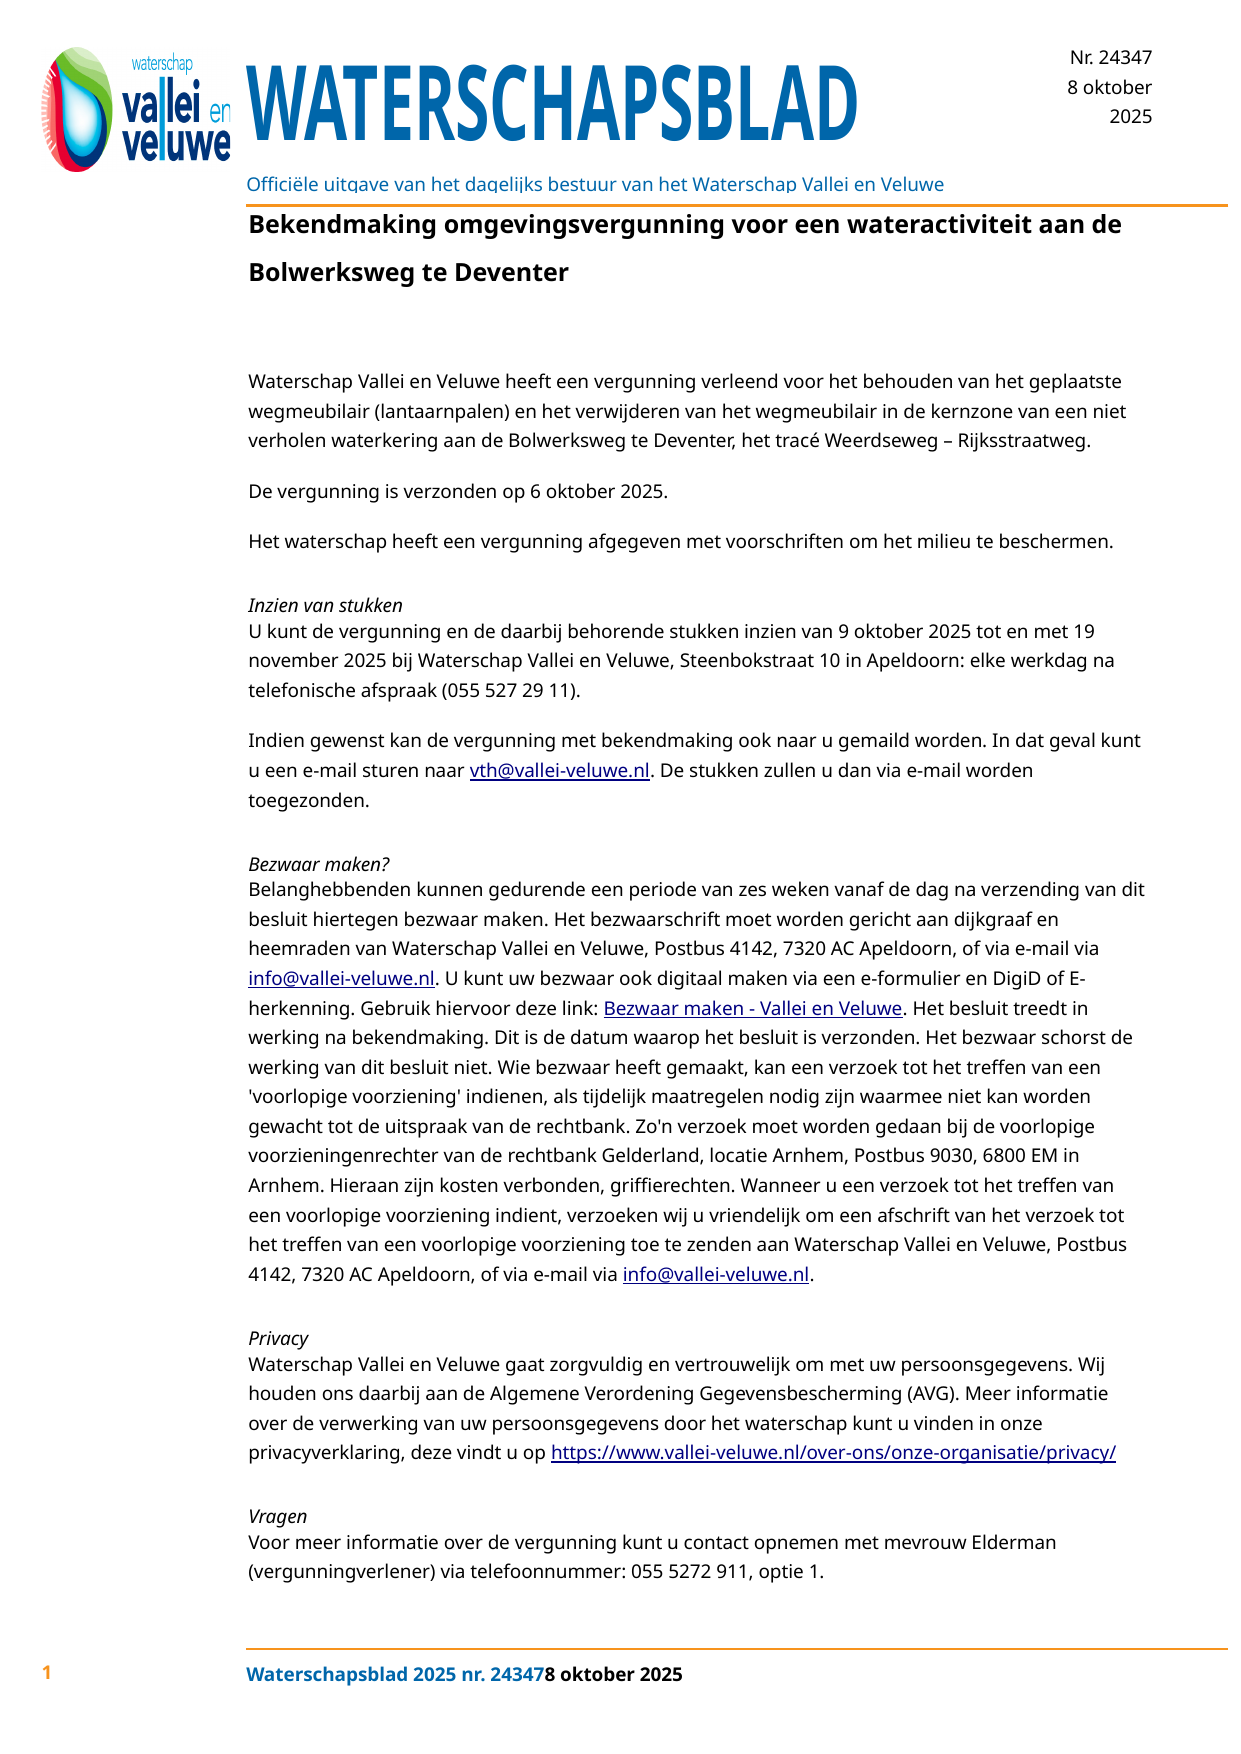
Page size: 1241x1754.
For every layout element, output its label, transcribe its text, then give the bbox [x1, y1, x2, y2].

text Bezwaar maken? [248, 851, 1152, 876]
text Vragen [248, 1503, 1152, 1529]
text Voor meer informatie over de vergunning kunt u contact opnemen met mevrouw Elderman (vergunningverlener) via telefoonnummer: 055 5272 911, optie 1. [248, 1529, 1152, 1584]
picture [41, 47, 231, 172]
text Waterschap Vallei en Veluwe gaat zorgvuldig en vertrouwelijk om met uw persoonsgegevens. Wij houden ons daarbij aan de Algemene Verordening Gegevensbescherming (AVG). Meer informatie over de verwerking van uw persoonsgegevens door het waterschap kunt u vinden in onze privacyverklaring, deze vindt u op https://www.vallei-veluwe.nl/over-ons/onze-organisatie/privacy/ [248, 1351, 1152, 1465]
text Privacy [248, 1325, 1152, 1351]
text Bekendmaking omgevingsvergunning voor een wateractiviteit aan de Bolwerksweg te Deventer [248, 207, 1152, 288]
text U kunt de vergunning en de daarbij behorende stukken inzien van 9 oktober 2025 tot en met 19 november 2025 bij Waterschap Vallei en Veluwe, Steenbokstraat 10 in Apeldoorn: elke werkdag na telefonische afspraak (055 527 29 11). [248, 618, 1152, 703]
text Belanghebbenden kunnen gedurende een periode van zes weken vanaf de dag na verzending van dit besluit hiertegen bezwaar maken. Het bezwaarschrift moet worden gericht aan dijkgraaf en heemraden van Waterschap Vallei en Veluwe, Postbus 4142, 7320 AC Apeldoorn, of via e-mail via info@vallei-veluwe.nl. U kunt uw bezwaar ook digitaal maken via een e-formulier en DigiD of E-herkenning. Gebruik hiervoor deze link: Bezwaar maken - Vallei en Veluwe. Het besluit treedt in werking na bekendmaking. Dit is de datum waarop het besluit is verzonden. Het bezwaar schorst de werking van dit besluit niet. Wie bezwaar heeft gemaakt, kan een verzoek tot het treffen van een 'voorlopige voorziening' indienen, als tijdelijk maatregelen nodig zijn waarmee niet kan worden gewacht tot de uitspraak van de rechtbank. Zo'n verzoek moet worden gedaan bij de voorlopige voorzieningenrechter van de rechtbank Gelderland, locatie Arnhem, Postbus 9030, 6800 EM in Arnhem. Hieraan zijn kosten verbonden, griffierechten. Wanneer u een verzoek tot het treffen van een voorlopige voorziening indient, verzoeken wij u vriendelijk om een afschrift van het verzoek tot het treffen van een voorlopige voorziening toe te zenden aan Waterschap Vallei en Veluwe, Postbus 4142, 7320 AC Apeldoorn, of via e-mail via info@vallei-veluwe.nl. [248, 876, 1152, 1287]
text De vergunning is verzonden op 6 oktober 2025. [248, 478, 1152, 504]
text Waterschap Vallei en Veluwe heeft een vergunning verleend voor het behouden van het geplaatste wegmeubilair (lantaarnpalen) en het verwijderen van het wegmeubilair in de kernzone van een niet verholen waterkering aan de Bolwerksweg te Deventer, het tracé Weerdseweg – Rijksstraatweg. [248, 368, 1152, 453]
text Indien gewenst kan de vergunning met bekendmaking ook naar u gemaild worden. In dat geval kunt u een e-mail sturen naar vth@vallei-veluwe.nl. De stukken zullen u dan via e-mail worden toegezonden. [248, 728, 1152, 812]
text Inzien van stukken [248, 592, 1152, 618]
text Het waterschap heeft een vergunning afgegeven met voorschriften om het milieu te beschermen. [248, 528, 1152, 554]
